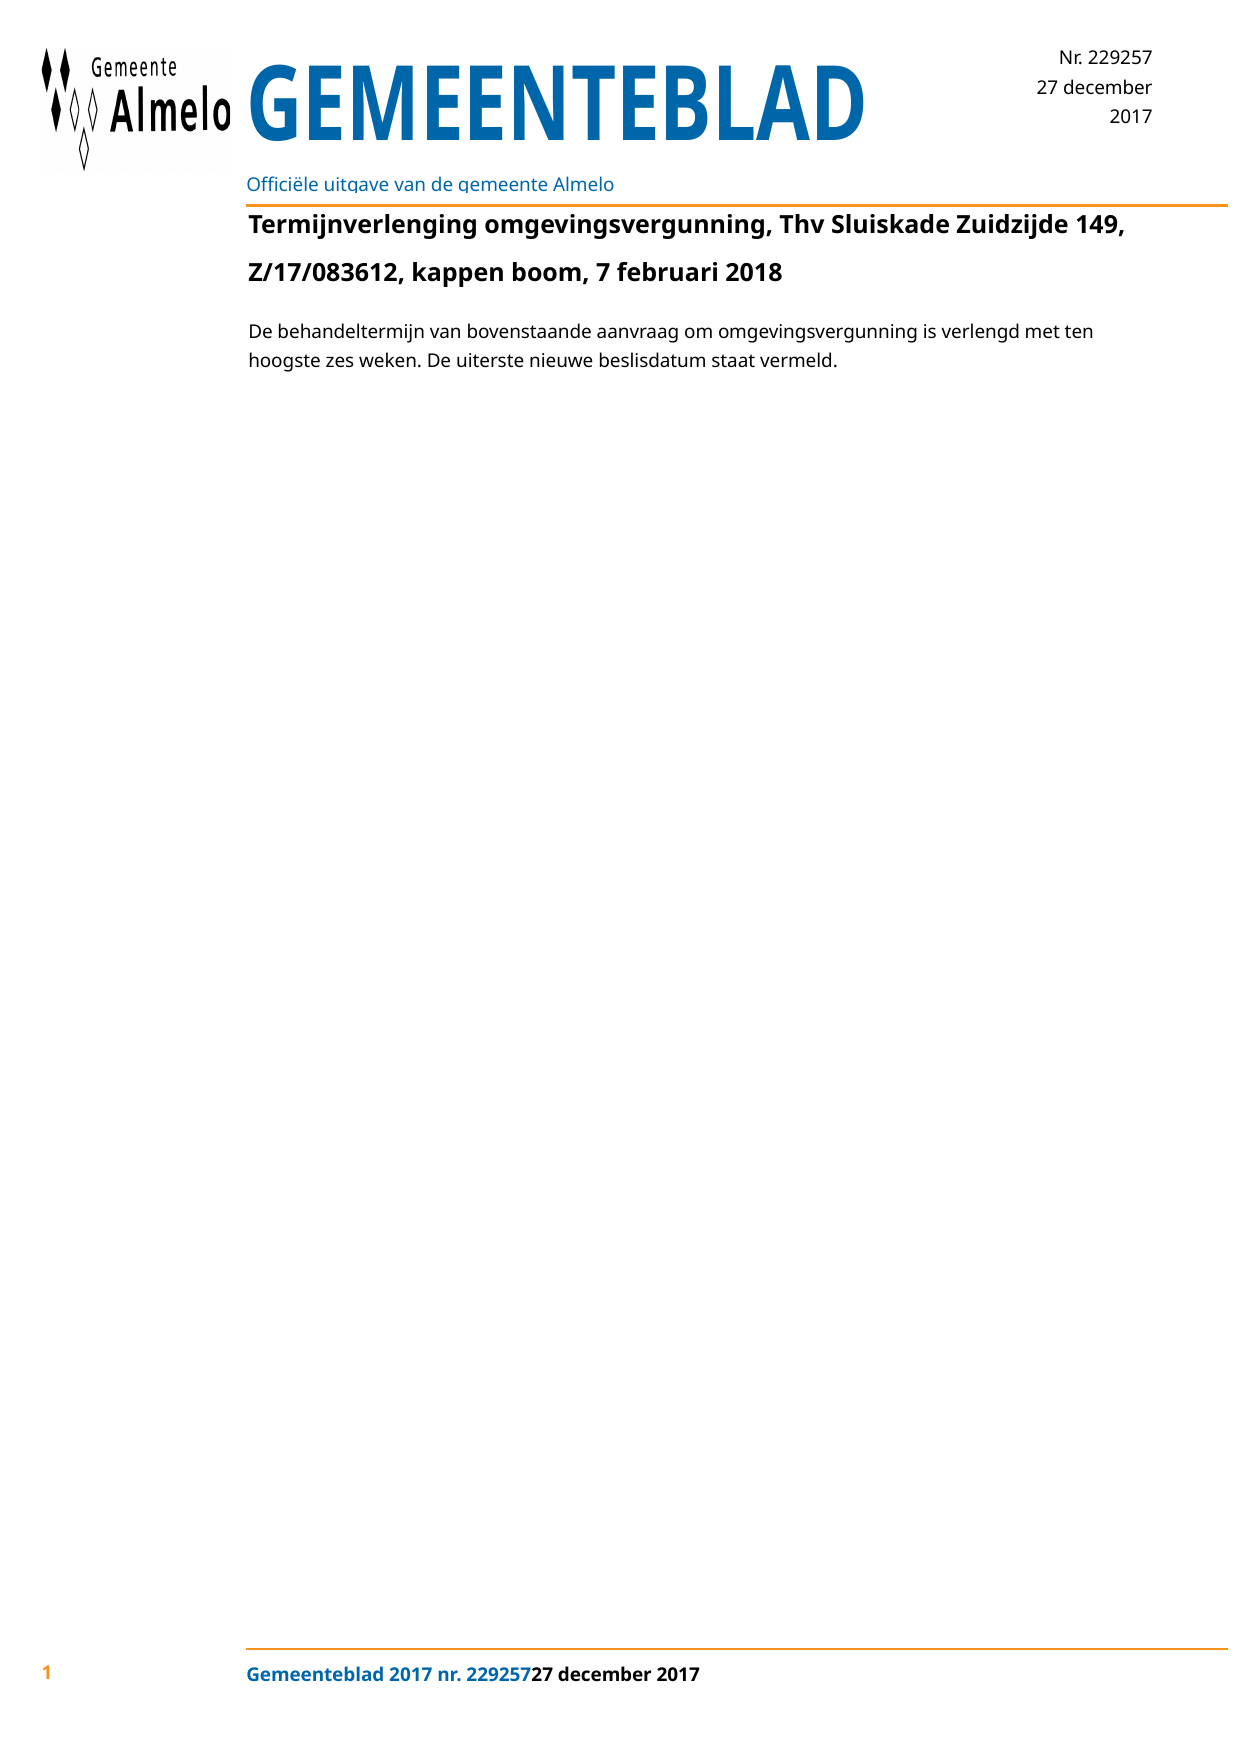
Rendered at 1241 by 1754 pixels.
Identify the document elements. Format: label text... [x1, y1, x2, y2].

text Termijnverlenging omgevingsvergunning, Thv Sluiskade Zuidzijde 149, Z/17/083612, kappen boom, 7 februari 2018 [248, 207, 1152, 288]
text De behandeltermijn van bovenstaande aanvraag om omgevingsvergunning is verlengd met ten hoogste zes weken. De uiterste nieuwe beslisdatum staat vermeld. [248, 318, 1152, 373]
picture [41, 47, 231, 172]
